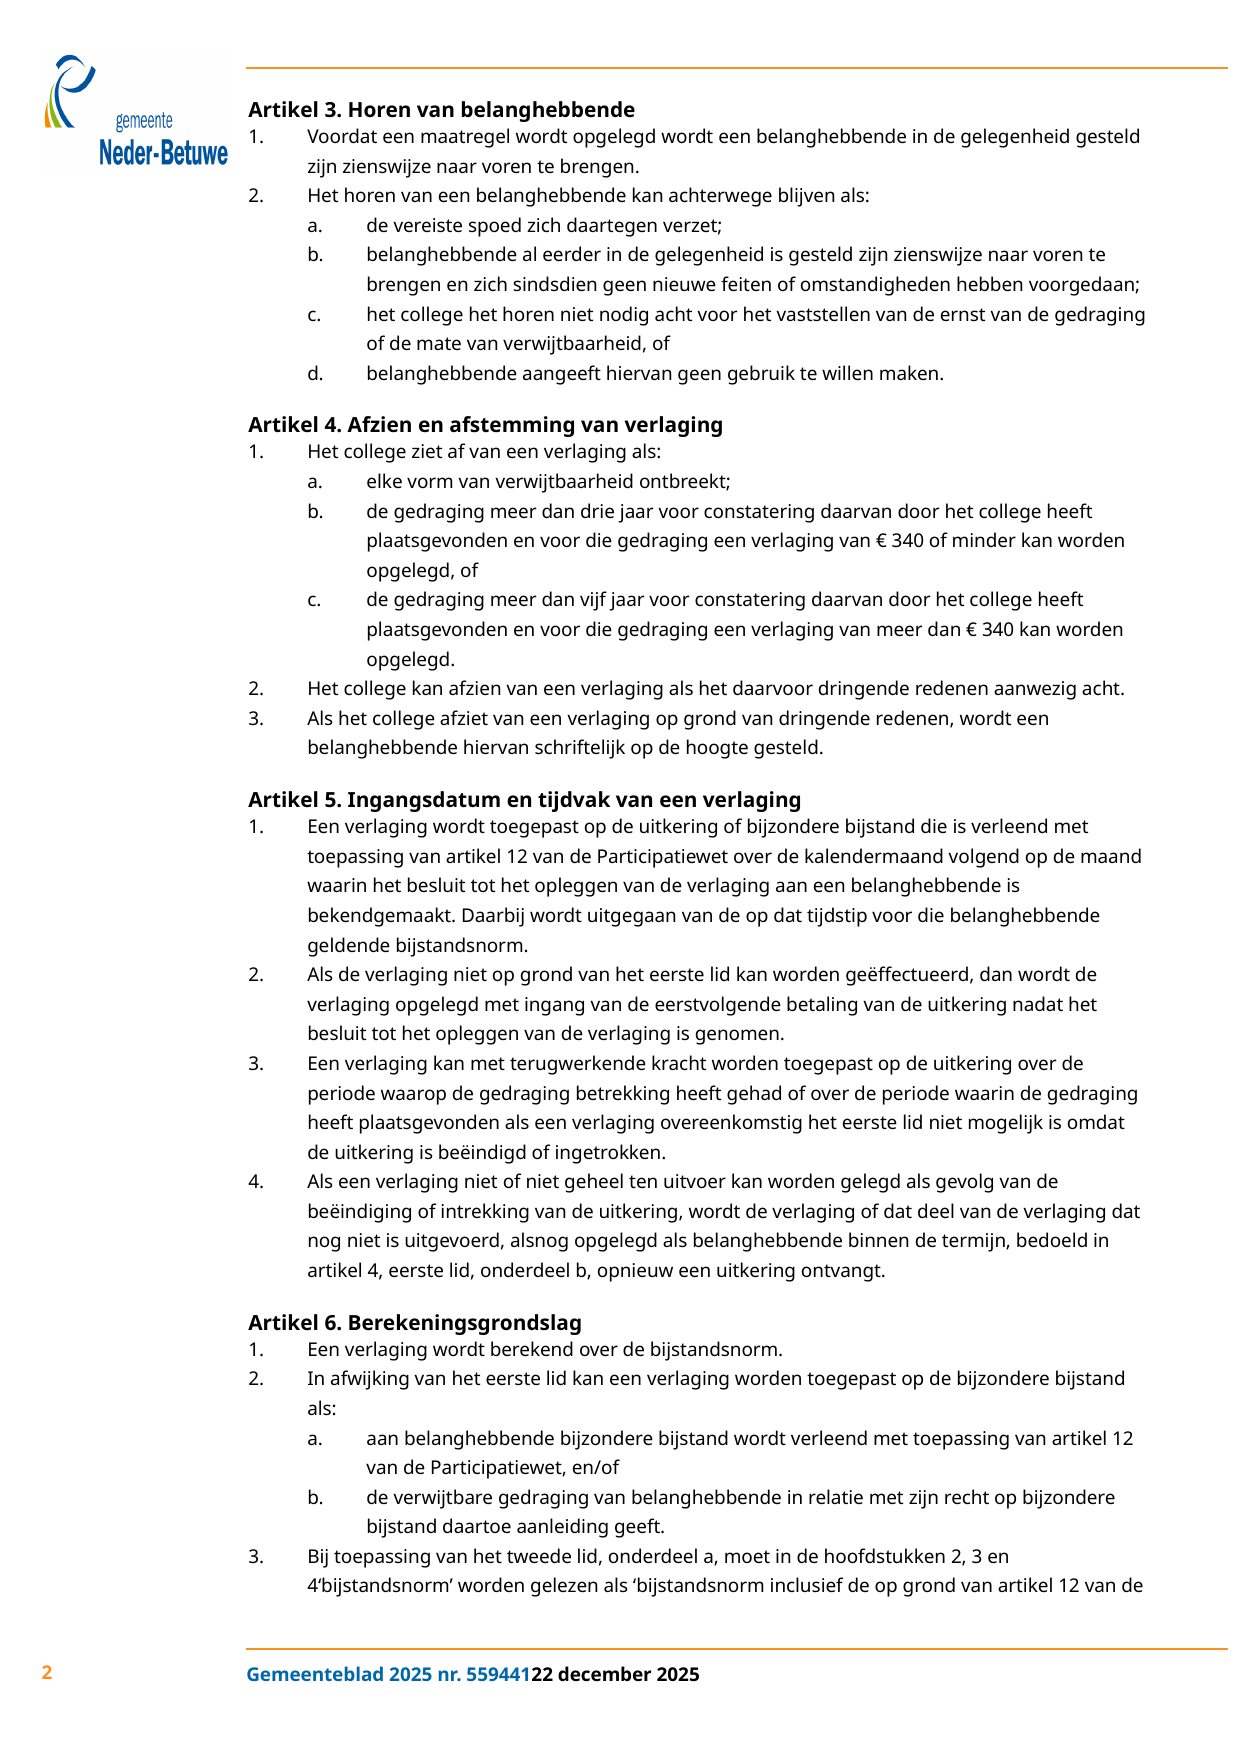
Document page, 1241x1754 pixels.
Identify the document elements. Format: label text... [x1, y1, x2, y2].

list Het college kan afzien van een verlaging als het daarvoor dringende redenen aanwezig acht. [248, 675, 1152, 701]
list aan belanghebbende bijzondere bijstand wordt verleend met toepassing van artikel 12 van de Participatiewet, en/of [307, 1425, 1152, 1480]
text Artikel 6. Berekeningsgrondslag [248, 1308, 1152, 1336]
text Artikel 4. Afzien en afstemming van verlaging [248, 410, 1152, 439]
list elke vorm van verwijtbaarheid ontbreekt; [307, 468, 1152, 494]
list Als de verlaging niet op grond van het eerste lid kan worden geëffectueerd, dan wordt de verlaging opgelegd met ingang van de eerstvolgende betaling van de uitkering nadat het besluit tot het opleggen van de verlaging is genomen. [248, 961, 1152, 1046]
list Als een verlaging niet of niet geheel ten uitvoer kan worden gelegd als gevolg van de beëindiging of intrekking van de uitkering, wordt de verlaging of dat deel van de verlaging dat nog niet is uitgevoerd, alsnog opgelegd als belanghebbende binnen de termijn, bedoeld in artikel 4, eerste lid, onderdeel b, opnieuw een uitkering ontvangt. [248, 1168, 1152, 1283]
list de gedraging meer dan vijf jaar voor constatering daarvan door het college heeft plaatsgevonden en voor die gedraging een verlaging van meer dan € 340 kan worden opgelegd. [307, 587, 1152, 672]
list Een verlaging wordt berekend over de bijstandsnorm. [248, 1336, 1152, 1362]
list belanghebbende al eerder in de gelegenheid is gesteld zijn zienswijze naar voren te brengen en zich sindsdien geen nieuwe feiten of omstandigheden hebben voorgedaan; [307, 242, 1152, 297]
list belanghebbende aangeeft hiervan geen gebruik te willen maken. [307, 360, 1152, 386]
text Artikel 3. Horen van belanghebbende [248, 95, 1152, 123]
list Voordat een maatregel wordt opgelegd wordt een belanghebbende in de gelegenheid gesteld zijn zienswijze naar voren te brengen. [248, 123, 1152, 178]
text Artikel 5. Ingangsdatum en tijdvak van een verlaging [248, 785, 1152, 813]
list Een verlaging kan met terugwerkende kracht worden toegepast op de uitkering over de periode waarop de gedraging betrekking heeft gehad of over de periode waarin de gedraging heeft plaatsgevonden als een verlaging overeenkomstig het eerste lid niet mogelijk is omdat de uitkering is beëindigd of ingetrokken. [248, 1050, 1152, 1164]
list In afwijking van het eerste lid kan een verlaging worden toegepast op de bijzondere bijstand als: [248, 1366, 1152, 1421]
list Als het college afziet van een verlaging op grond van dringende redenen, wordt een belanghebbende hiervan schriftelijk op de hoogte gesteld. [248, 705, 1152, 760]
list Een verlaging wordt toegepast op de uitkering of bijzondere bijstand die is verleend met toepassing van artikel 12 van de Participatiewet over de kalendermaand volgend op de maand waarin het besluit tot het opleggen van de verlaging aan een belanghebbende is bekendgemaakt. Daarbij wordt uitgegaan van de op dat tijdstip voor die belanghebbende geldende bijstandsnorm. [248, 813, 1152, 957]
list het college het horen niet nodig acht voor het vaststellen van de ernst van de gedraging of de mate van verwijtbaarheid, of [307, 301, 1152, 356]
list Bij toepassing van het tweede lid, onderdeel a, moet in de hoofdstukken 2, 3 en 4‘bijstandsnorm’ worden gelezen als ‘bijstandsnorm inclusief de op grond van artikel 12 van de [248, 1543, 1152, 1598]
picture [41, 47, 231, 172]
list Het horen van een belanghebbende kan achterwege blijven als: [248, 182, 1152, 208]
list de vereiste spoed zich daartegen verzet; [307, 212, 1152, 238]
list de verwijtbare gedraging van belanghebbende in relatie met zijn recht op bijzondere bijstand daartoe aanleiding geeft. [307, 1484, 1152, 1539]
list Het college ziet af van een verlaging als: [248, 439, 1152, 464]
list de gedraging meer dan drie jaar voor constatering daarvan door het college heeft plaatsgevonden en voor die gedraging een verlaging van € 340 of minder kan worden opgelegd, of [307, 498, 1152, 583]
